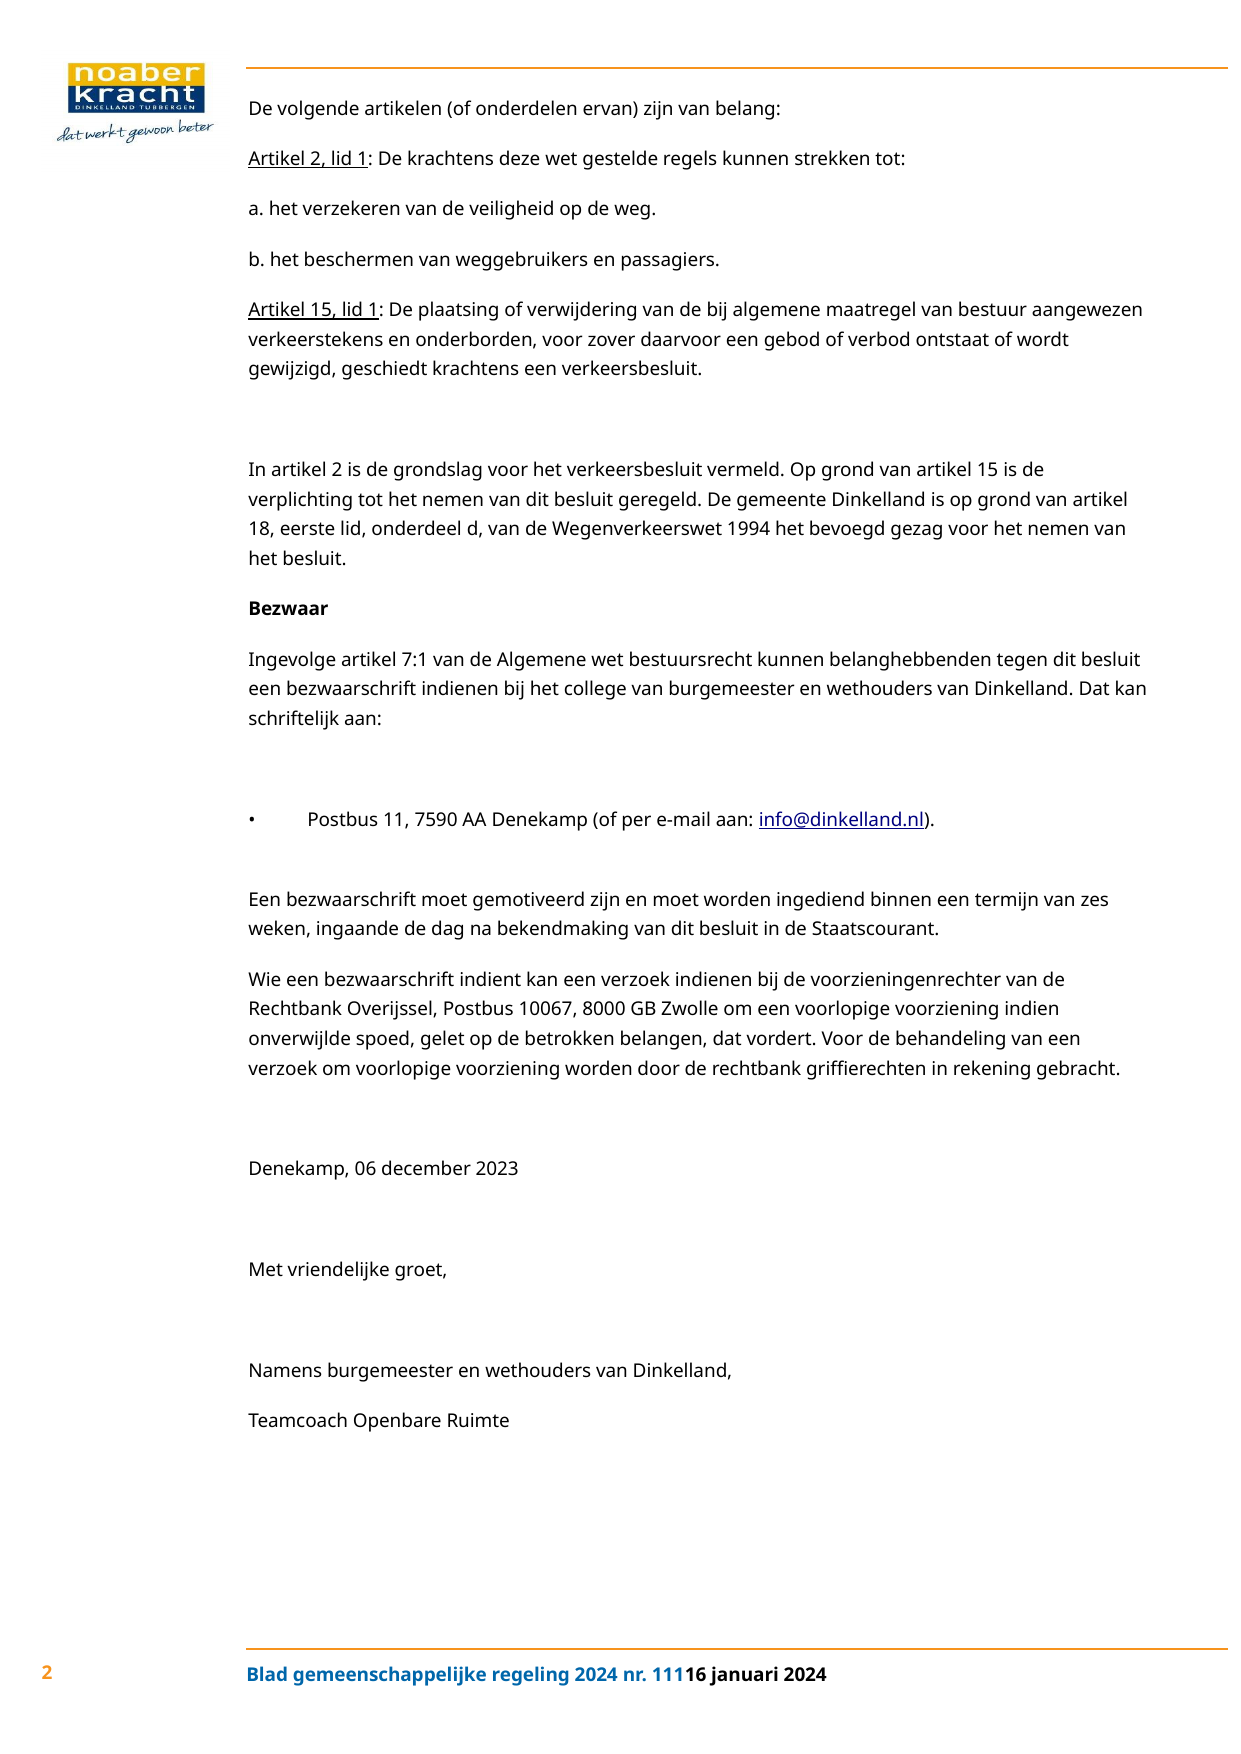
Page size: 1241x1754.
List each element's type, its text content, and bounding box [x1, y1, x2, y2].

text b. het beschermen van weggebruikers en passagiers. [248, 246, 1152, 272]
text Ingevolge artikel 7:1 van de Algemene wet bestuursrecht kunnen belanghebbenden tegen dit besluit een bezwaarschrift indienen bij het college van burgemeester en wethouders van Dinkelland. Dat kan schriftelijk aan: [248, 646, 1152, 731]
text Denekamp, 06 december 2023 [248, 1156, 1152, 1181]
picture [41, 47, 231, 172]
text Bezwaar [248, 596, 1152, 621]
text Artikel 15, lid 1: De plaatsing of verwijdering van de bij algemene maatregel van bestuur aangewezen verkeerstekens en onderborden, voor zover daarvoor een gebod of verbod ontstaat of wordt gewijzigd, geschiedt krachtens een verkeersbesluit. [248, 296, 1152, 381]
text In artikel 2 is de grondslag voor het verkeersbesluit vermeld. Op grond van artikel 15 is de verplichting tot het nemen van dit besluit geregeld. De gemeente Dinkelland is op grond van artikel 18, eerste lid, onderdeel d, van de Wegenverkeerswet 1994 het bevoegd gezag voor het nemen van het besluit. [248, 456, 1152, 571]
text De volgende artikelen (of onderdelen ervan) zijn van belang: [248, 95, 1152, 121]
text Namens burgemeester en wethouders van Dinkelland, [248, 1357, 1152, 1383]
text Met vriendelijke groet, [248, 1256, 1152, 1282]
list Postbus 11, 7590 AA Denekamp (of per e-mail aan: info@dinkelland.nl). [248, 806, 1152, 832]
text Wie een bezwaarschrift indient kan een verzoek indienen bij de voorzieningenrechter van de Rechtbank Overijssel, Postbus 10067, 8000 GB Zwolle om een voorlopige voorziening indien onverwijlde spoed, gelet op de betrokken belangen, dat vordert. Voor de behandeling van een verzoek om voorlopige voorziening worden door de rechtbank griffierechten in rekening gebracht. [248, 966, 1152, 1081]
text Artikel 2, lid 1: De krachtens deze wet gestelde regels kunnen strekken tot: [248, 145, 1152, 171]
text a. het verzekeren van de veiligheid op de weg. [248, 196, 1152, 221]
text Teamcoach Openbare Ruimte [248, 1408, 1152, 1433]
text Een bezwaarschrift moet gemotiveerd zijn en moet worden ingediend binnen een termijn van zes weken, ingaande de dag na bekendmaking van dit besluit in de Staatscourant. [248, 886, 1152, 941]
